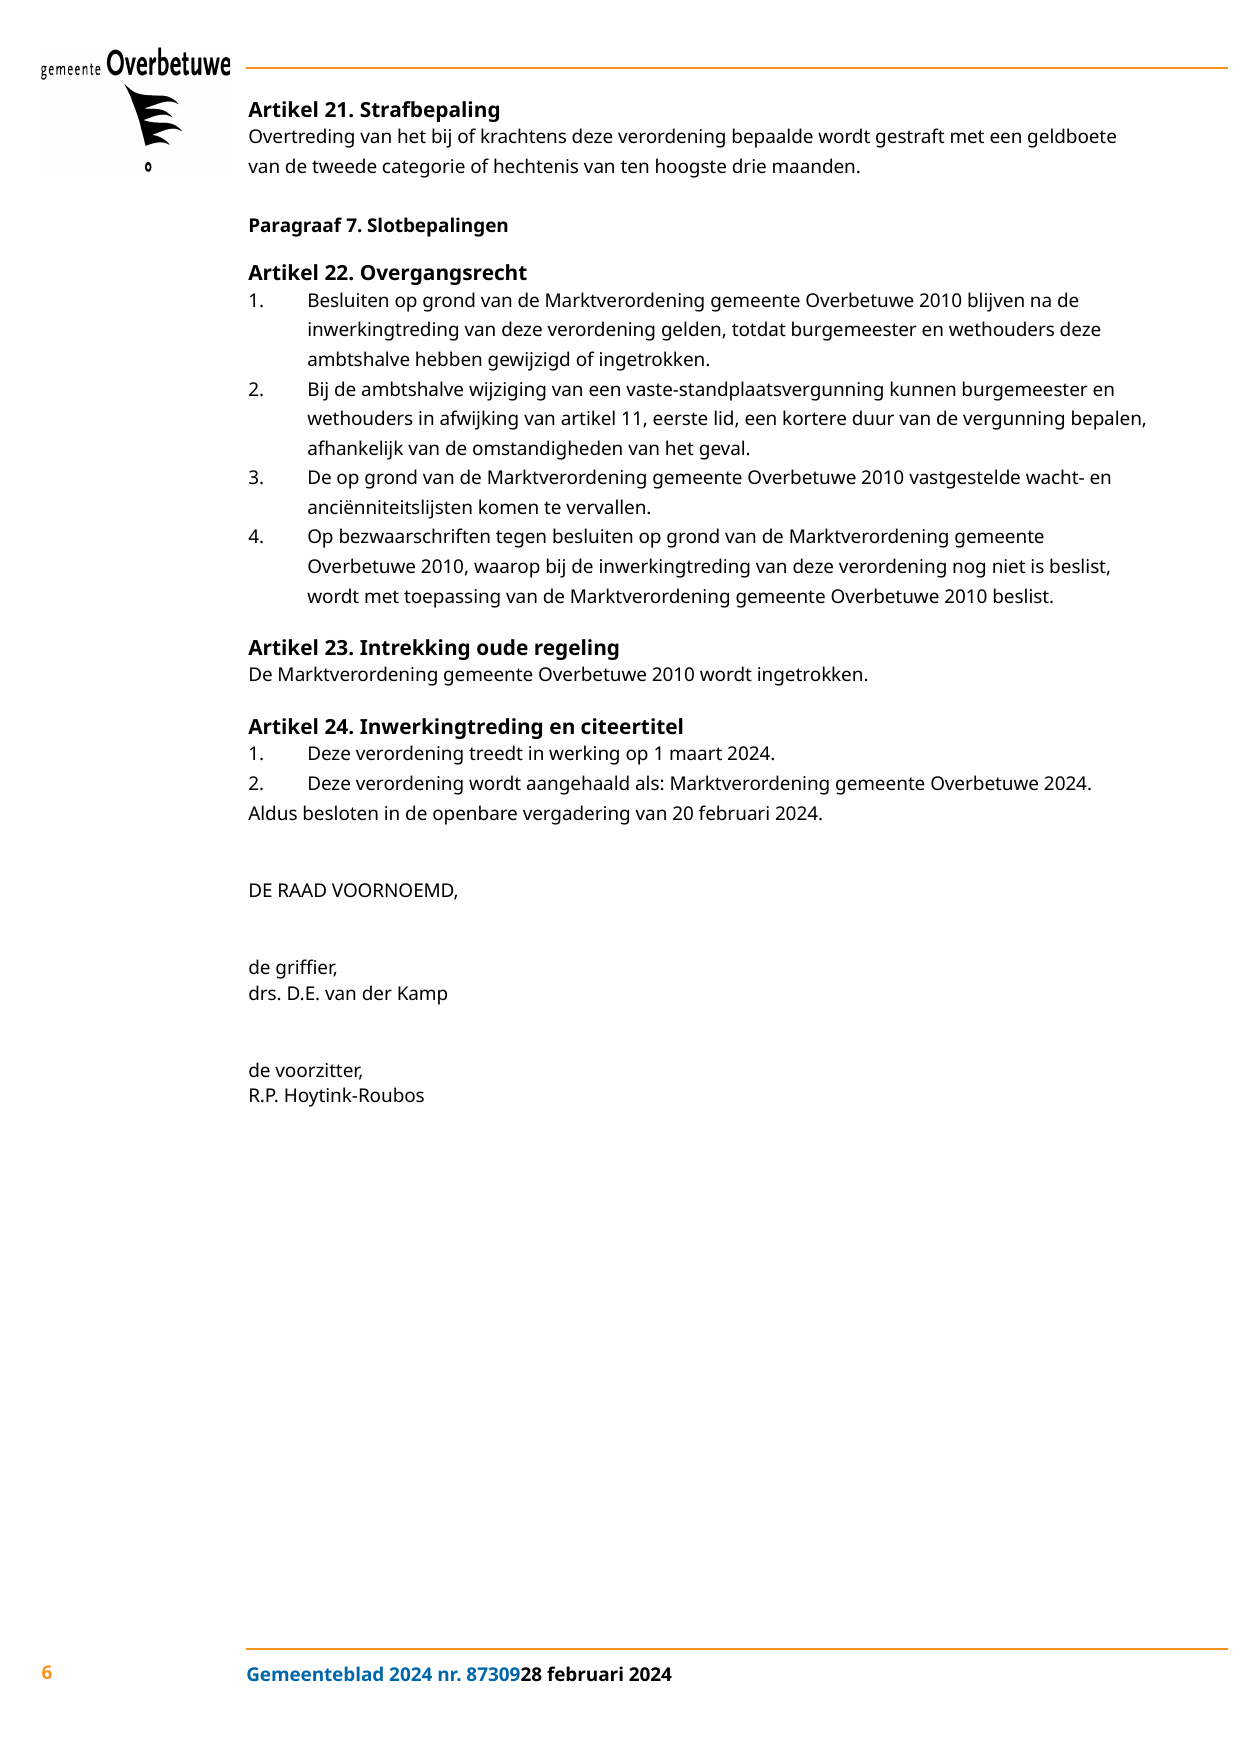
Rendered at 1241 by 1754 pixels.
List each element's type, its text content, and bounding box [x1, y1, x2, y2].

text Overtreding van het bij of krachtens deze verordening bepaalde wordt gestraft met een geldboete van de tweede categorie of hechtenis van ten hoogste drie maanden. [248, 123, 1152, 178]
text Aldus besloten in de openbare vergadering van 20 februari 2024. [248, 800, 1152, 825]
list Bij de ambtshalve wijziging van een vaste-standplaatsvergunning kunnen burgemeester en wethouders in afwijking van artikel 11, eerste lid, een kortere duur van de vergunning bepalen, afhankelijk van de omstandigheden van het geval. [248, 376, 1152, 461]
text Paragraaf 7. Slotbepalingen [248, 212, 1152, 238]
text Artikel 23. Intrekking oude regeling [248, 633, 1152, 662]
list Besluiten op grond van de Marktverordening gemeente Overbetuwe 2010 blijven na de inwerkingtreding van deze verordening gelden, totdat burgemeester en wethouders deze ambtshalve hebben gewijzigd of ingetrokken. [248, 287, 1152, 372]
list Op bezwaarschriften tegen besluiten op grond van de Marktverordening gemeente Overbetuwe 2010, waarop bij de inwerkingtreding van deze verordening nog niet is beslist, wordt met toepassing van de Marktverordening gemeente Overbetuwe 2010 beslist. [248, 524, 1152, 608]
text Artikel 24. Inwerkingtreding en citeertitel [248, 712, 1152, 741]
text de voorzitter, [248, 1057, 1152, 1083]
text De Marktverordening gemeente Overbetuwe 2010 wordt ingetrokken. [248, 662, 1152, 687]
text DE RAAD VOORNOEMD, [248, 877, 1152, 903]
text drs. D.E. van der Kamp [248, 980, 1152, 1006]
text de griffier, [248, 954, 1152, 980]
text Artikel 22. Overgangsrecht [248, 258, 1152, 287]
text Artikel 21. Strafbepaling [248, 95, 1152, 123]
list Deze verordening treedt in werking op 1 maart 2024. [248, 741, 1152, 766]
text R.P. Hoytink-Roubos [248, 1083, 1152, 1108]
list De op grond van de Marktverordening gemeente Overbetuwe 2010 vastgestelde wacht- en anciënniteitslijsten komen te vervallen. [248, 464, 1152, 520]
list Deze verordening wordt aangehaald als: Marktverordening gemeente Overbetuwe 2024. [248, 770, 1152, 796]
picture [41, 47, 231, 172]
